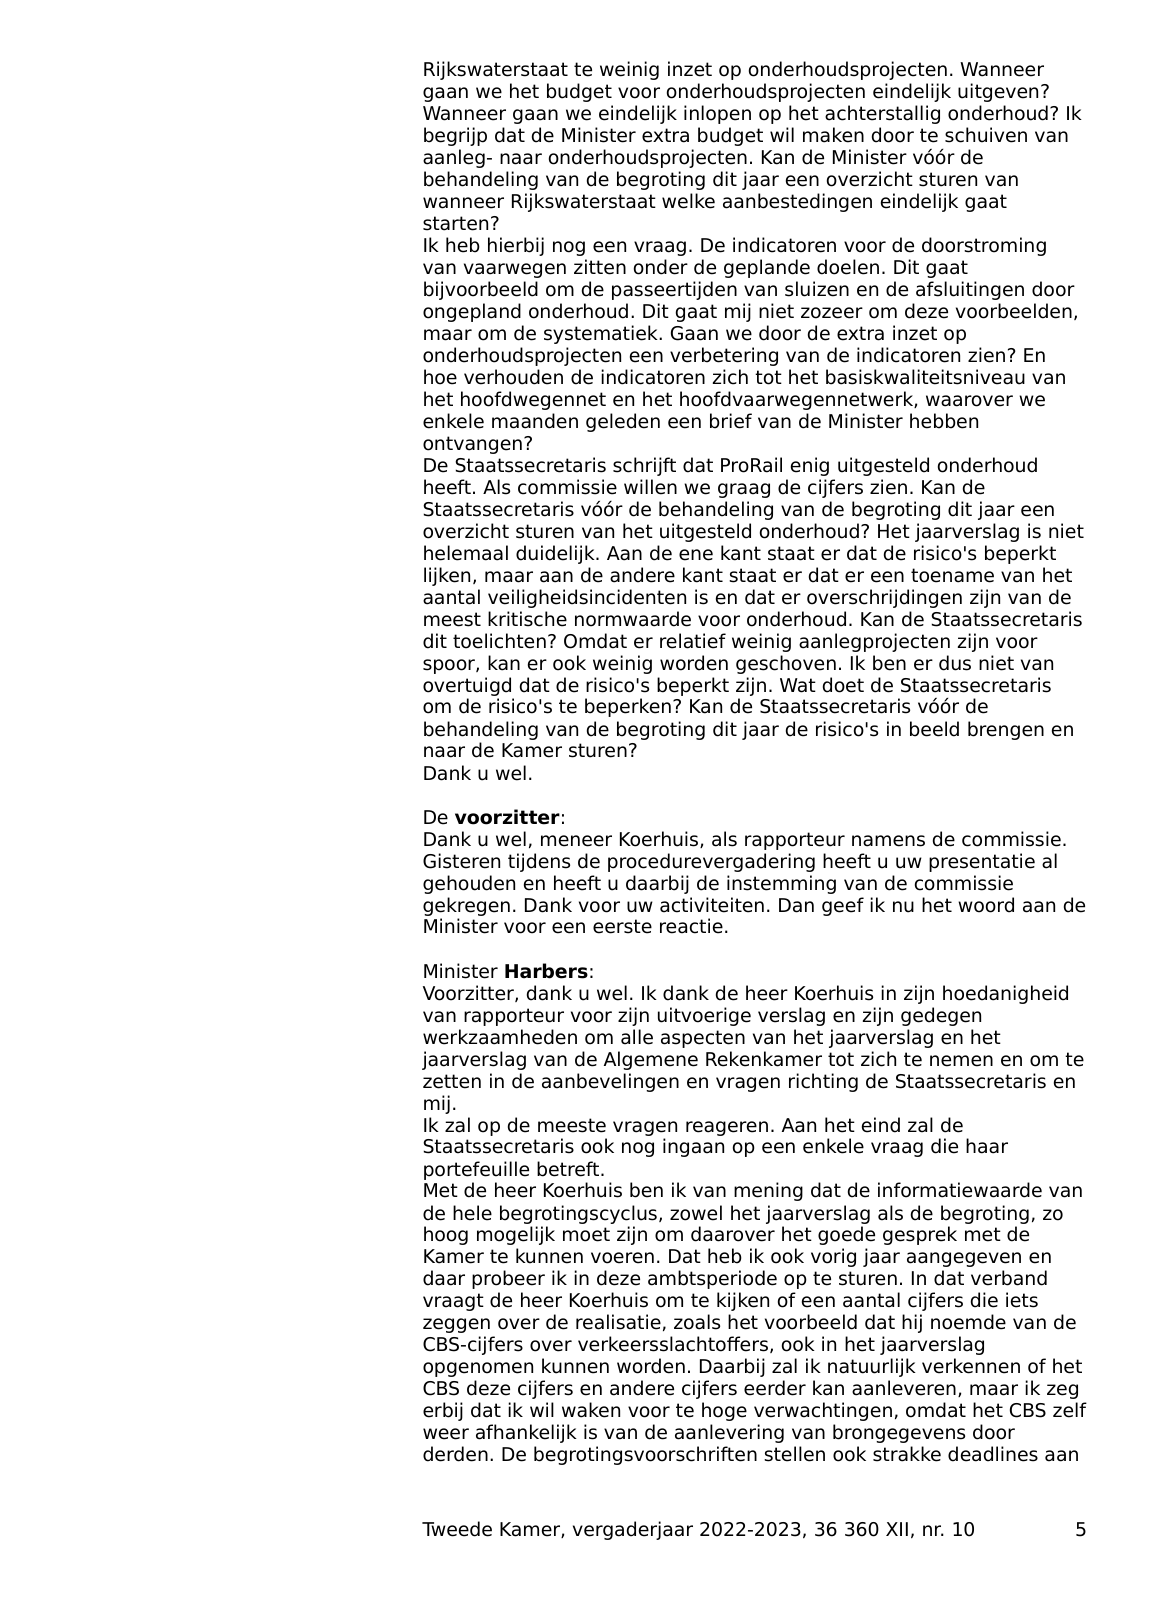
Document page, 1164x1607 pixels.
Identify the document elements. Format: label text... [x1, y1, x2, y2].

text Minister Harbers: [422, 961, 1087, 983]
text Ik zal op de meeste vragen reageren. Aan het eind zal de Staatssecretaris ook nog ingaan op een enkele vraag die haar portefeuille betreft. [422, 1114, 1087, 1180]
text Dank u wel, meneer Koerhuis, als rapporteur namens de commissie. Gisteren tijdens de procedurevergadering heeft u uw presentatie al gehouden en heeft u daarbij de instemming van de commissie gekregen. Dank voor uw activiteiten. Dan geef ik nu het woord aan de Minister voor een eerste reactie. [422, 828, 1087, 938]
text Dank u wel. [422, 762, 1087, 784]
text Ik heb hierbij nog een vraag. De indicatoren voor de doorstroming van vaarwegen zitten onder de geplande doelen. Dit gaat bijvoorbeeld om de passeertijden van sluizen en de afsluitingen door ongepland onderhoud. Dit gaat mij niet zozeer om deze voorbeelden, maar om de systematiek. Gaan we door de extra inzet op onderhoudsprojecten een verbetering van de indicatoren zien? En hoe verhouden de indicatoren zich tot het basiskwaliteitsniveau van het hoofdwegennet en het hoofdvaarwegennetwerk, waarover we enkele maanden geleden een brief van de Minister hebben ontvangen? [422, 235, 1087, 455]
text Rijkswaterstaat te weinig inzet op onderhoudsprojecten. Wanneer gaan we het budget voor onderhoudsprojecten eindelijk uitgeven? Wanneer gaan we eindelijk inlopen op het achterstallig onderhoud? Ik begrijp dat de Minister extra budget wil maken door te schuiven van aanleg- naar onderhoudsprojecten. Kan de Minister vóór de behandeling van de begroting dit jaar een overzicht sturen van wanneer Rijkswaterstaat welke aanbestedingen eindelijk gaat starten? [422, 59, 1087, 235]
text De voorzitter: [422, 807, 1087, 828]
text De Staatssecretaris schrijft dat ProRail enig uitgesteld onderhoud heeft. Als commissie willen we graag de cijfers zien. Kan de Staatssecretaris vóór de behandeling van de begroting dit jaar een overzicht sturen van het uitgesteld onderhoud? Het jaarverslag is niet helemaal duidelijk. Aan de ene kant staat er dat de risico's beperkt lijken, maar aan de andere kant staat er dat er een toename van het aantal veiligheidsincidenten is en dat er overschrijdingen zijn van de meest kritische normwaarde voor onderhoud. Kan de Staatssecretaris dit toelichten? Omdat er relatief weinig aanlegprojecten zijn voor spoor, kan er ook weinig worden geschoven. Ik ben er dus niet van overtuigd dat de risico's beperkt zijn. Wat doet de Staatssecretaris om de risico's te beperken? Kan de Staatssecretaris vóór de behandeling van de begroting dit jaar de risico's in beeld brengen en naar de Kamer sturen? [422, 455, 1087, 762]
text Met de heer Koerhuis ben ik van mening dat de informatiewaarde van de hele begrotingscyclus, zowel het jaarverslag als de begroting, zo hoog mogelijk moet zijn om daarover het goede gesprek met de Kamer te kunnen voeren. Dat heb ik ook vorig jaar aangegeven en daar probeer ik in deze ambtsperiode op te sturen. In dat verband vraagt de heer Koerhuis om te kijken of een aantal cijfers die iets zeggen over de realisatie, zoals het voorbeeld dat hij noemde van de CBS-cijfers over verkeersslachtoffers, ook in het jaarverslag opgenomen kunnen worden. Daarbij zal ik natuurlijk verkennen of het CBS deze cijfers en andere cijfers eerder kan aanleveren, maar ik zeg erbij dat ik wil waken voor te hoge verwachtingen, omdat het CBS zelf weer afhankelijk is van de aanlevering van brongegevens door derden. De begrotingsvoorschriften stellen ook strakke deadlines aan [422, 1180, 1087, 1466]
text Voorzitter, dank u wel. Ik dank de heer Koerhuis in zijn hoedanigheid van rapporteur voor zijn uitvoerige verslag en zijn gedegen werkzaamheden om alle aspecten van het jaarverslag en het jaarverslag van de Algemene Rekenkamer tot zich te nemen en om te zetten in de aanbevelingen en vragen richting de Staatssecretaris en mij. [422, 983, 1087, 1114]
